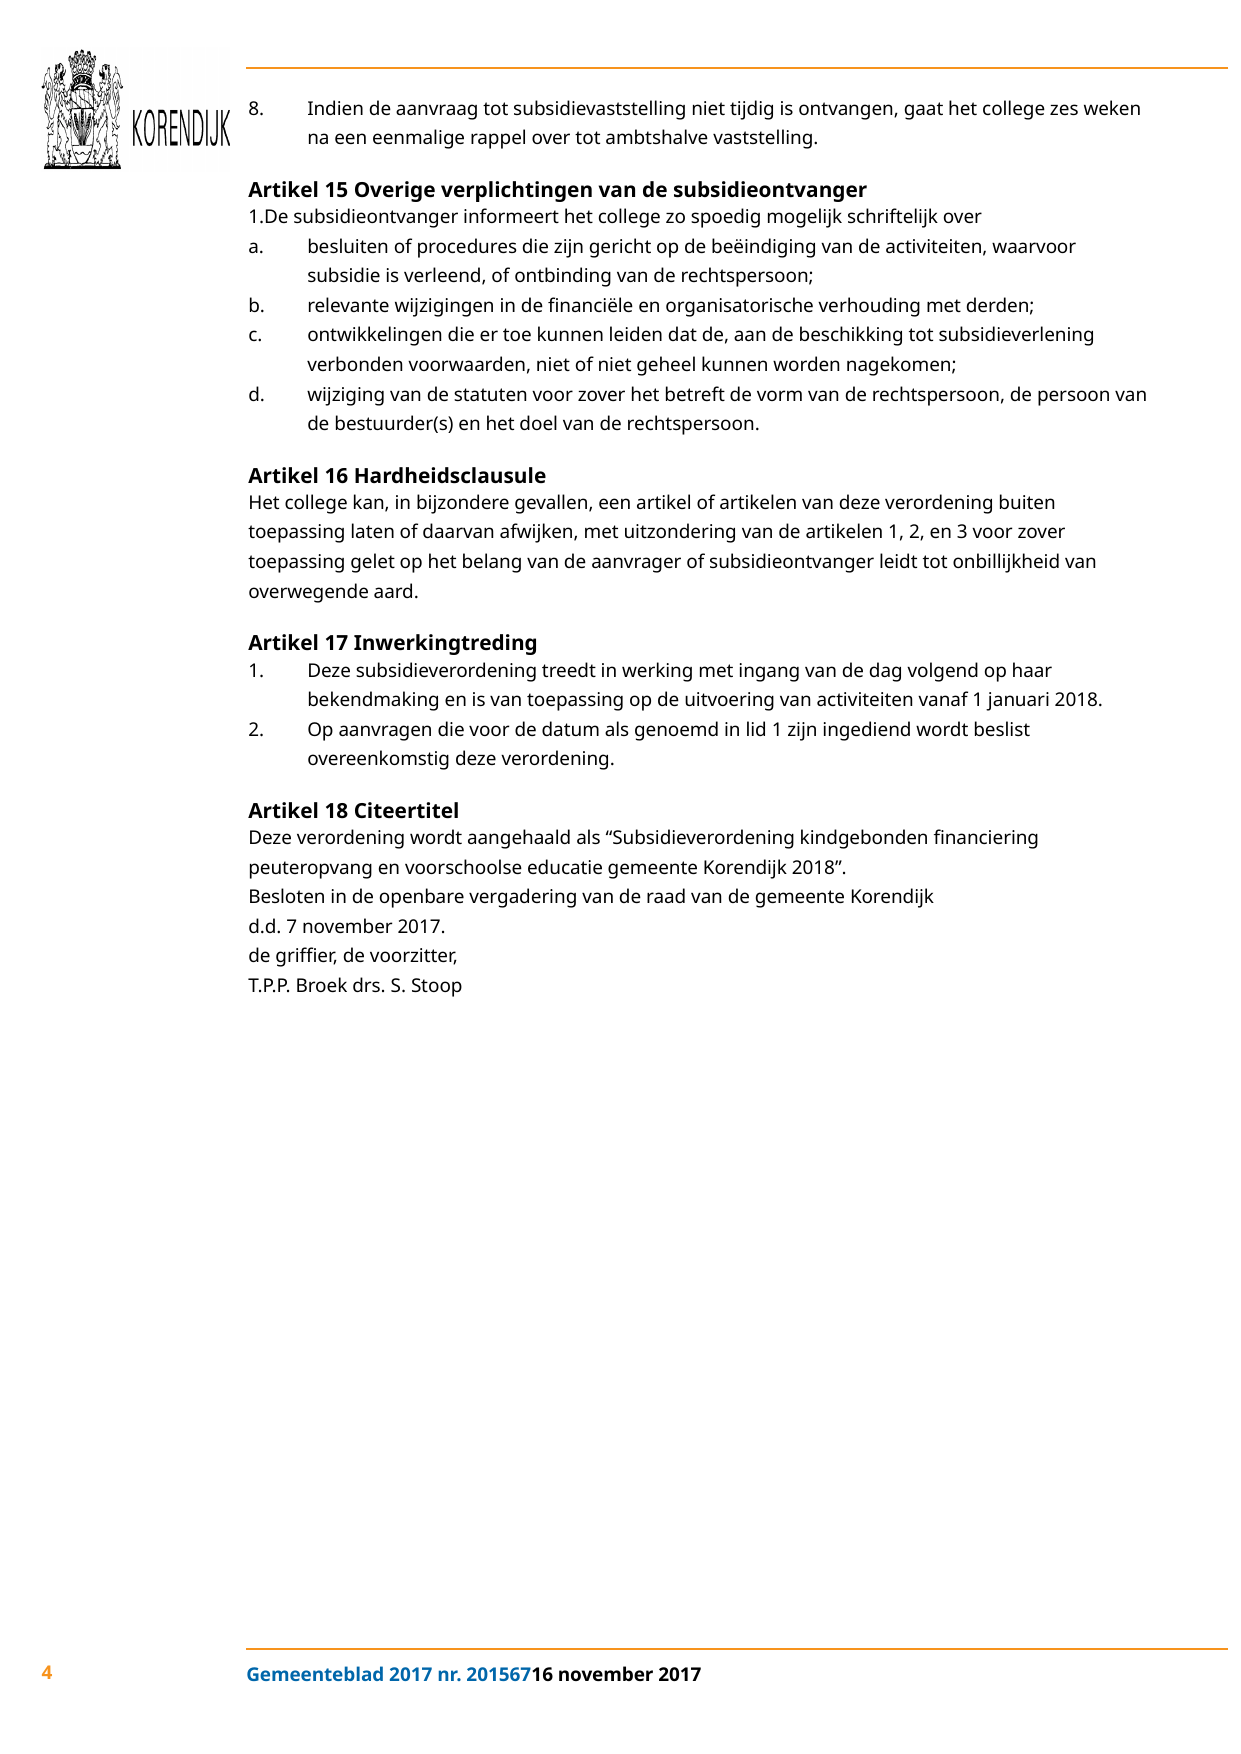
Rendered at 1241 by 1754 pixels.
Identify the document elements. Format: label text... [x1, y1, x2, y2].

list wijziging van de statuten voor zover het betreft de vorm van de rechtspersoon, de persoon van de bestuurder(s) en het doel van de rechtspersoon. [248, 381, 1152, 436]
list Deze subsidieverordening treedt in werking met ingang van de dag volgend op haar bekendmaking en is van toepassing op de uitvoering van activiteiten vanaf 1 januari 2018. [248, 657, 1152, 712]
list Op aanvragen die voor de datum als genoemd in lid 1 zijn ingediend wordt beslist overeenkomstig deze verordening. [248, 716, 1152, 771]
text de griffier, de voorzitter, [248, 943, 1152, 968]
text Deze verordening wordt aangehaald als “Subsidieverordening kindgebonden financiering peuteropvang en voorschoolse educatie gemeente Korendijk 2018”. [248, 824, 1152, 880]
picture [41, 47, 231, 172]
text Het college kan, in bijzondere gevallen, een artikel of artikelen van deze verordening buiten toepassing laten of daarvan afwijken, met uitzondering van de artikelen 1, 2, en 3 voor zover toepassing gelet op het belang van de aanvrager of subsidieontvanger leidt tot onbillijkheid van overwegende aard. [248, 489, 1152, 604]
text Besloten in de openbare vergadering van de raad van de gemeente Korendijk [248, 883, 1152, 909]
text Artikel 15 Overige verplichtingen van de subsidieontvanger [248, 175, 1152, 203]
list ontwikkelingen die er toe kunnen leiden dat de, aan de beschikking tot subsidieverlening verbonden voorwaarden, niet of niet geheel kunnen worden nagekomen; [248, 322, 1152, 377]
text T.P.P. Broek drs. S. Stoop [248, 972, 1152, 998]
list Indien de aanvraag tot subsidievaststelling niet tijdig is ontvangen, gaat het college zes weken na een eenmalige rappel over tot ambtshalve vaststelling. [248, 95, 1152, 150]
text d.d. 7 november 2017. [248, 913, 1152, 939]
text Artikel 17 Inwerkingtreding [248, 628, 1152, 657]
text Artikel 18 Citeertitel [248, 796, 1152, 824]
list besluiten of procedures die zijn gericht op de beëindiging van de activiteiten, waarvoor subsidie is verleend, of ontbinding van de rechtspersoon; [248, 233, 1152, 288]
list relevante wijzigingen in de financiële en organisatorische verhouding met derden; [248, 292, 1152, 318]
text Artikel 16 Hardheidsclausule [248, 461, 1152, 489]
text 1.De subsidieontvanger informeert het college zo spoedig mogelijk schriftelijk over [248, 203, 1152, 229]
